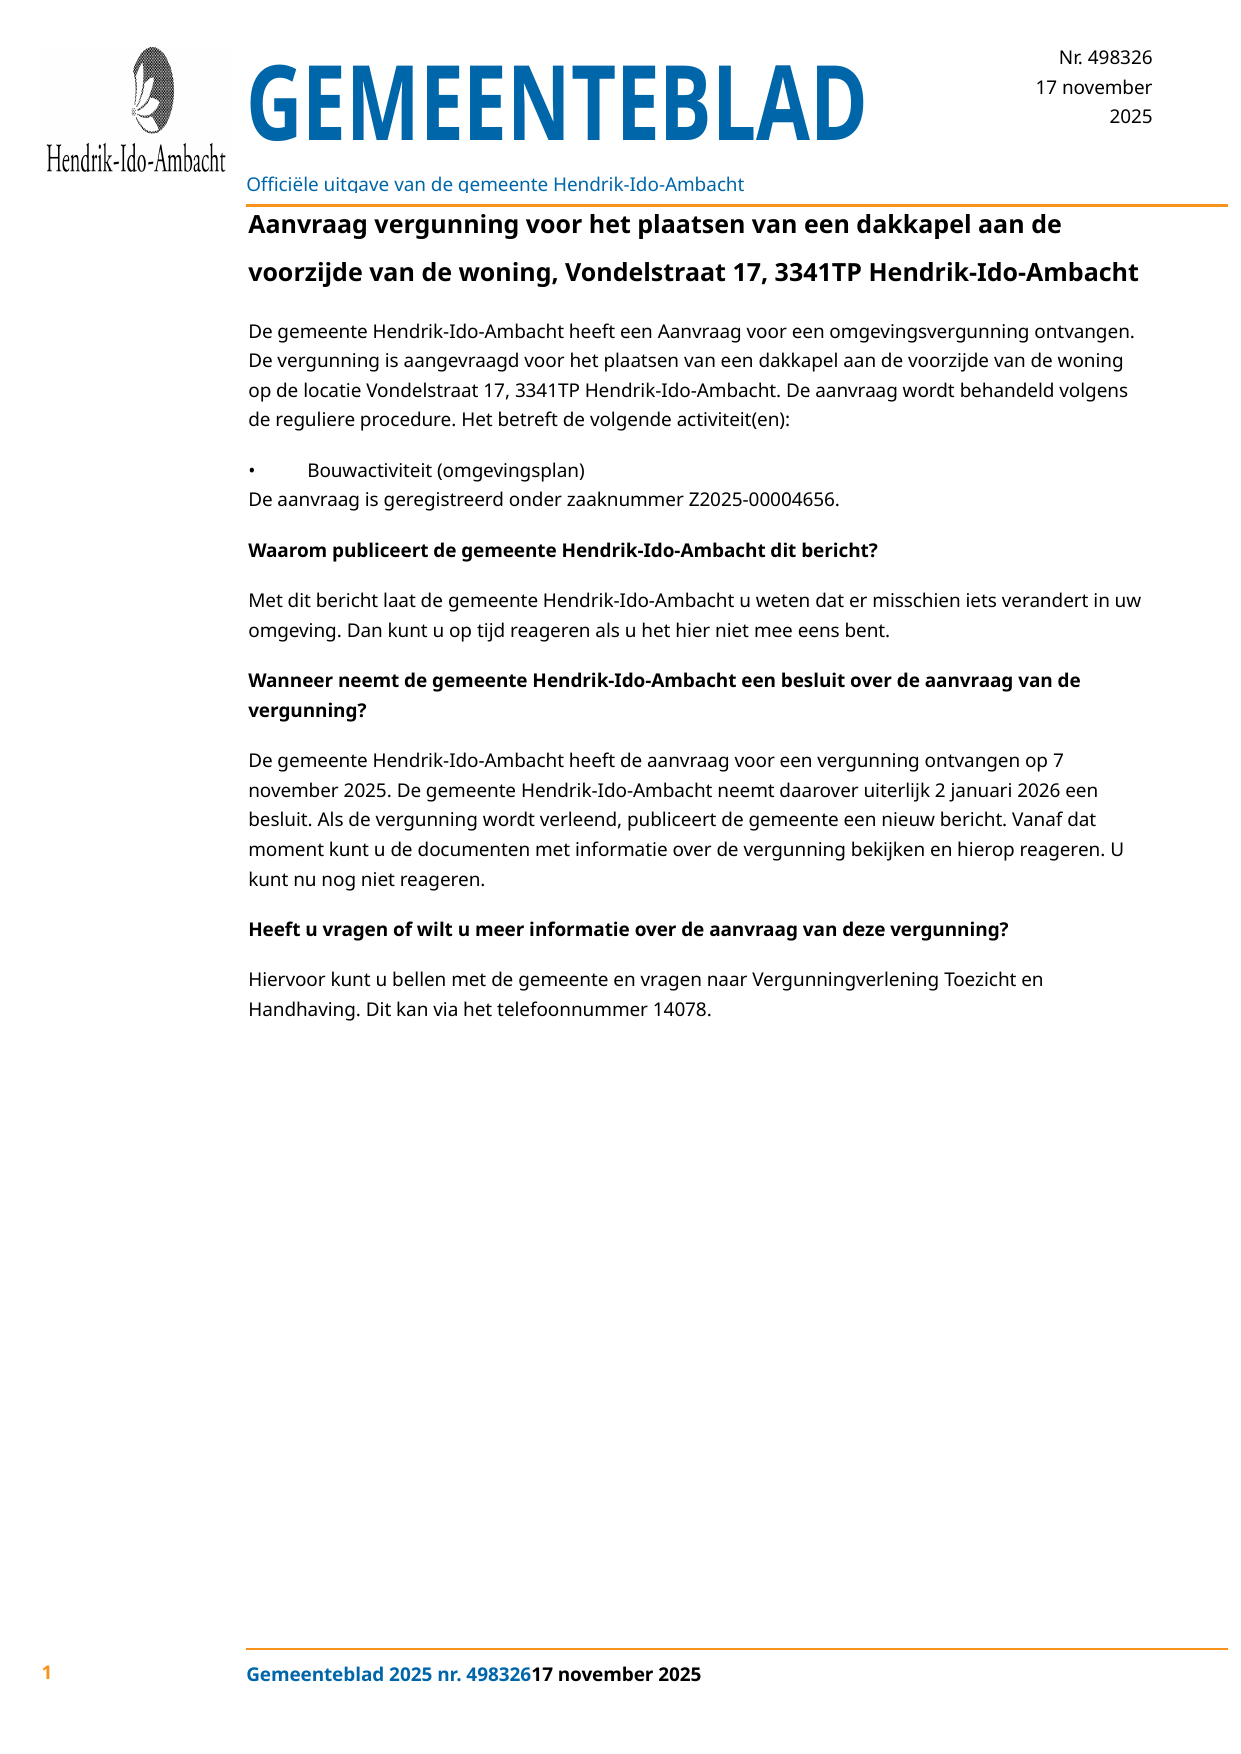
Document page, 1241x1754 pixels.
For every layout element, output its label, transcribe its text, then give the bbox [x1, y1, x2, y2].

text Aanvraag vergunning voor het plaatsen van een dakkapel aan de voorzijde van de woning, Vondelstraat 17, 3341TP Hendrik-Ido-Ambacht [248, 207, 1152, 288]
text Met dit bericht laat de gemeente Hendrik-Ido-Ambacht u weten dat er misschien iets verandert in uw omgeving. Dan kunt u op tijd reageren als u het hier niet mee eens bent. [248, 587, 1152, 643]
text Wanneer neemt de gemeente Hendrik-Ido-Ambacht een besluit over de aanvraag van de vergunning? [248, 667, 1152, 723]
text De gemeente Hendrik-Ido-Ambacht heeft een Aanvraag voor een omgevingsvergunning ontvangen. De vergunning is aangevraagd voor het plaatsen van een dakkapel aan de voorzijde van de woning op de locatie Vondelstraat 17, 3341TP Hendrik-Ido-Ambacht. De aanvraag wordt behandeld volgens de reguliere procedure. Het betreft de volgende activiteit(en): [248, 318, 1152, 432]
text De gemeente Hendrik-Ido-Ambacht heeft de aanvraag voor een vergunning ontvangen op 7 november 2025. De gemeente Hendrik-Ido-Ambacht neemt daarover uiterlijk 2 januari 2026 een besluit. Als de vergunning wordt verleend, publiceert de gemeente een nieuw bericht. Vanaf dat moment kunt u de documenten met informatie over de vergunning bekijken en hierop reageren. U kunt nu nog niet reageren. [248, 747, 1152, 892]
picture [41, 47, 231, 172]
text Hiervoor kunt u bellen met de gemeente en vragen naar Vergunningverlening Toezicht en Handhaving. Dit kan via het telefoonnummer 14078. [248, 967, 1152, 1022]
list Bouwactiviteit (omgevingsplan) [248, 457, 1152, 483]
text De aanvraag is geregistreerd onder zaaknummer Z2025-00004656. [248, 487, 1152, 512]
text Waarom publiceert de gemeente Hendrik-Ido-Ambacht dit bericht? [248, 537, 1152, 563]
text Heeft u vragen of wilt u meer informatie over de aanvraag van deze vergunning? [248, 916, 1152, 942]
